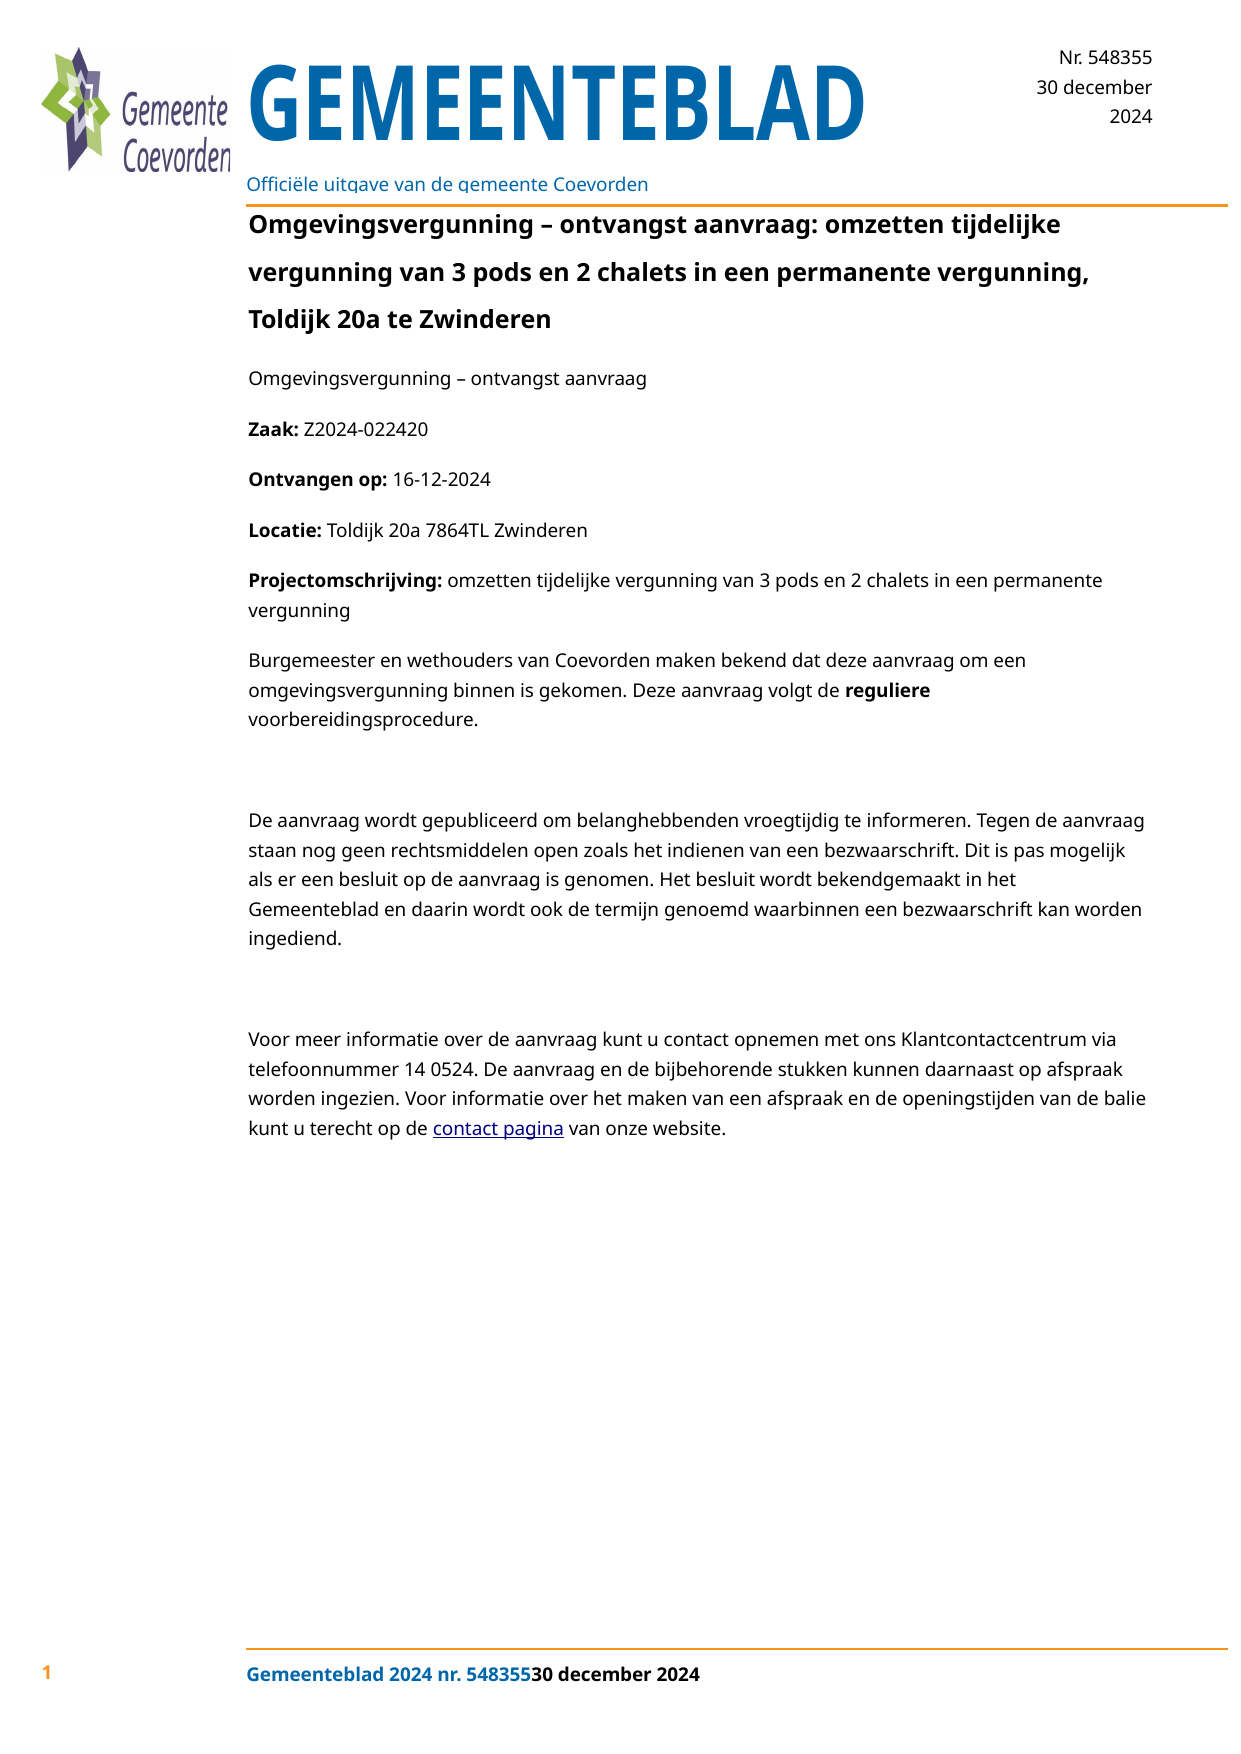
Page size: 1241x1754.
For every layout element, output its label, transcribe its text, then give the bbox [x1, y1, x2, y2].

text Ontvangen op: 16-12-2024 [248, 466, 1152, 492]
text Burgemeester en wethouders van Coevorden maken bekend dat deze aanvraag om een omgevingsvergunning binnen is gekomen. Deze aanvraag volgt de reguliere voorbereidingsprocedure. [248, 647, 1152, 732]
text Omgevingsvergunning – ontvangst aanvraag: omzetten tijdelijke vergunning van 3 pods en 2 chalets in een permanente vergunning, Toldijk 20a te Zwinderen [248, 207, 1152, 336]
text Zaak: Z2024-022420 [248, 416, 1152, 442]
text Voor meer informatie over de aanvraag kunt u contact opnemen met ons Klantcontactcentrum via telefoonnummer 14 0524. De aanvraag en de bijbehorende stukken kunnen daarnaast op afspraak worden ingezien. Voor informatie over het maken van een afspraak en de openingstijden van de balie kunt u terecht op de contact pagina van onze website. [248, 1026, 1152, 1141]
text Omgevingsvergunning – ontvangst aanvraag [248, 366, 1152, 391]
picture [41, 47, 231, 172]
text Projectomschrijving: omzetten tijdelijke vergunning van 3 pods en 2 chalets in een permanente vergunning [248, 567, 1152, 622]
text De aanvraag wordt gepubliceerd om belanghebbenden vroegtijdig te informeren. Tegen de aanvraag staan nog geen rechtsmiddelen open zoals het indienen van een bezwaarschrift. Dit is pas mogelijk als er een besluit op de aanvraag is genomen. Het besluit wordt bekendgemaakt in het Gemeenteblad en daarin wordt ook de termijn genoemd waarbinnen een bezwaarschrift kan worden ingediend. [248, 807, 1152, 951]
text Locatie: Toldijk 20a 7864TL Zwinderen [248, 517, 1152, 542]
